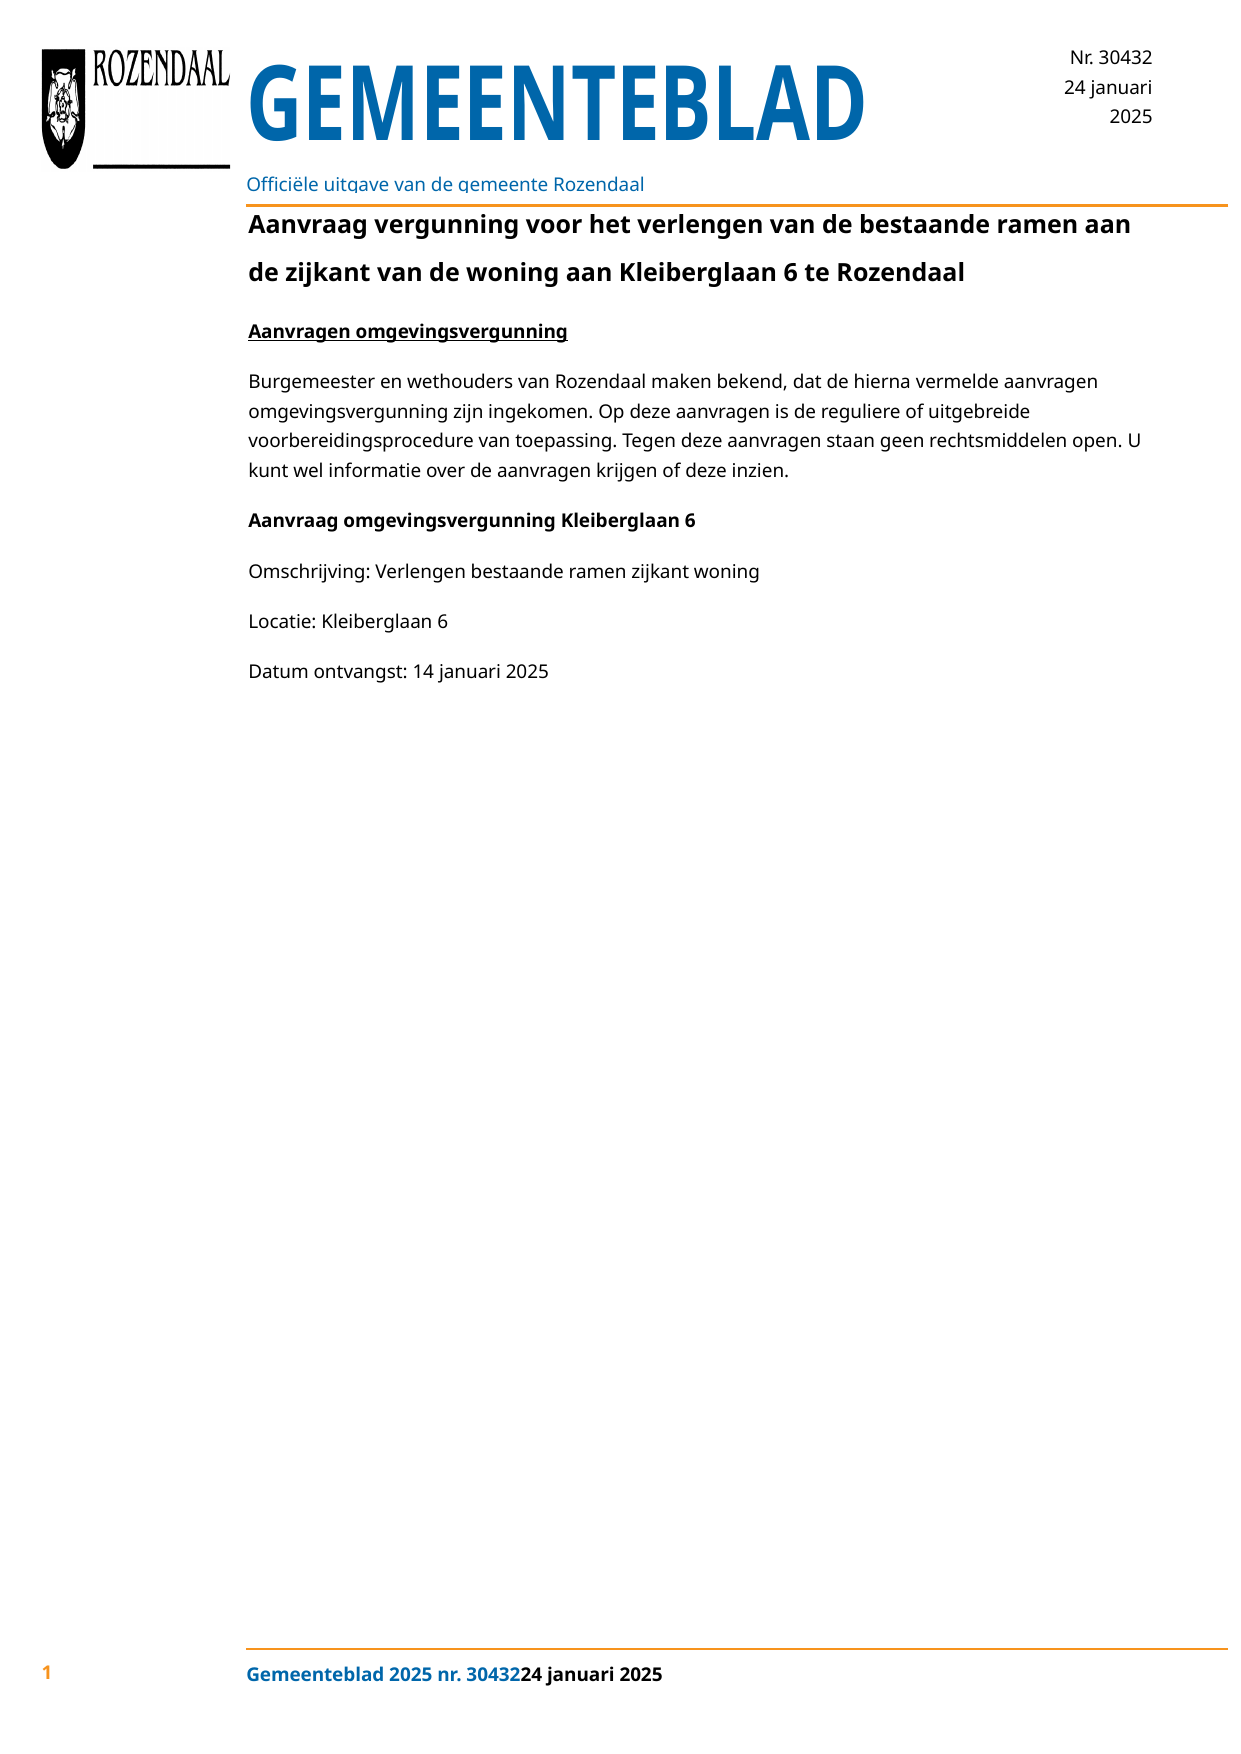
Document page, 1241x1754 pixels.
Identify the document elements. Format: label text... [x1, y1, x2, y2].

text Burgemeester en wethouders van Rozendaal maken bekend, dat de hierna vermelde aanvragen omgevingsvergunning zijn ingekomen. Op deze aanvragen is de reguliere of uitgebreide voorbereidingsprocedure van toepassing. Tegen deze aanvragen staan geen rechtsmiddelen open. U kunt wel informatie over de aanvragen krijgen of deze inzien. [248, 368, 1152, 483]
text Datum ontvangst: 14 januari 2025 [248, 659, 1152, 684]
text Locatie: Kleiberglaan 6 [248, 608, 1152, 634]
picture [41, 47, 231, 172]
text Omschrijving: Verlengen bestaande ramen zijkant woning [248, 558, 1152, 584]
text Aanvraag vergunning voor het verlengen van de bestaande ramen aan de zijkant van de woning aan Kleiberglaan 6 te Rozendaal [248, 207, 1152, 288]
text Aanvraag omgevingsvergunning Kleiberglaan 6 [248, 507, 1152, 533]
text Aanvragen omgevingsvergunning [248, 318, 1152, 344]
